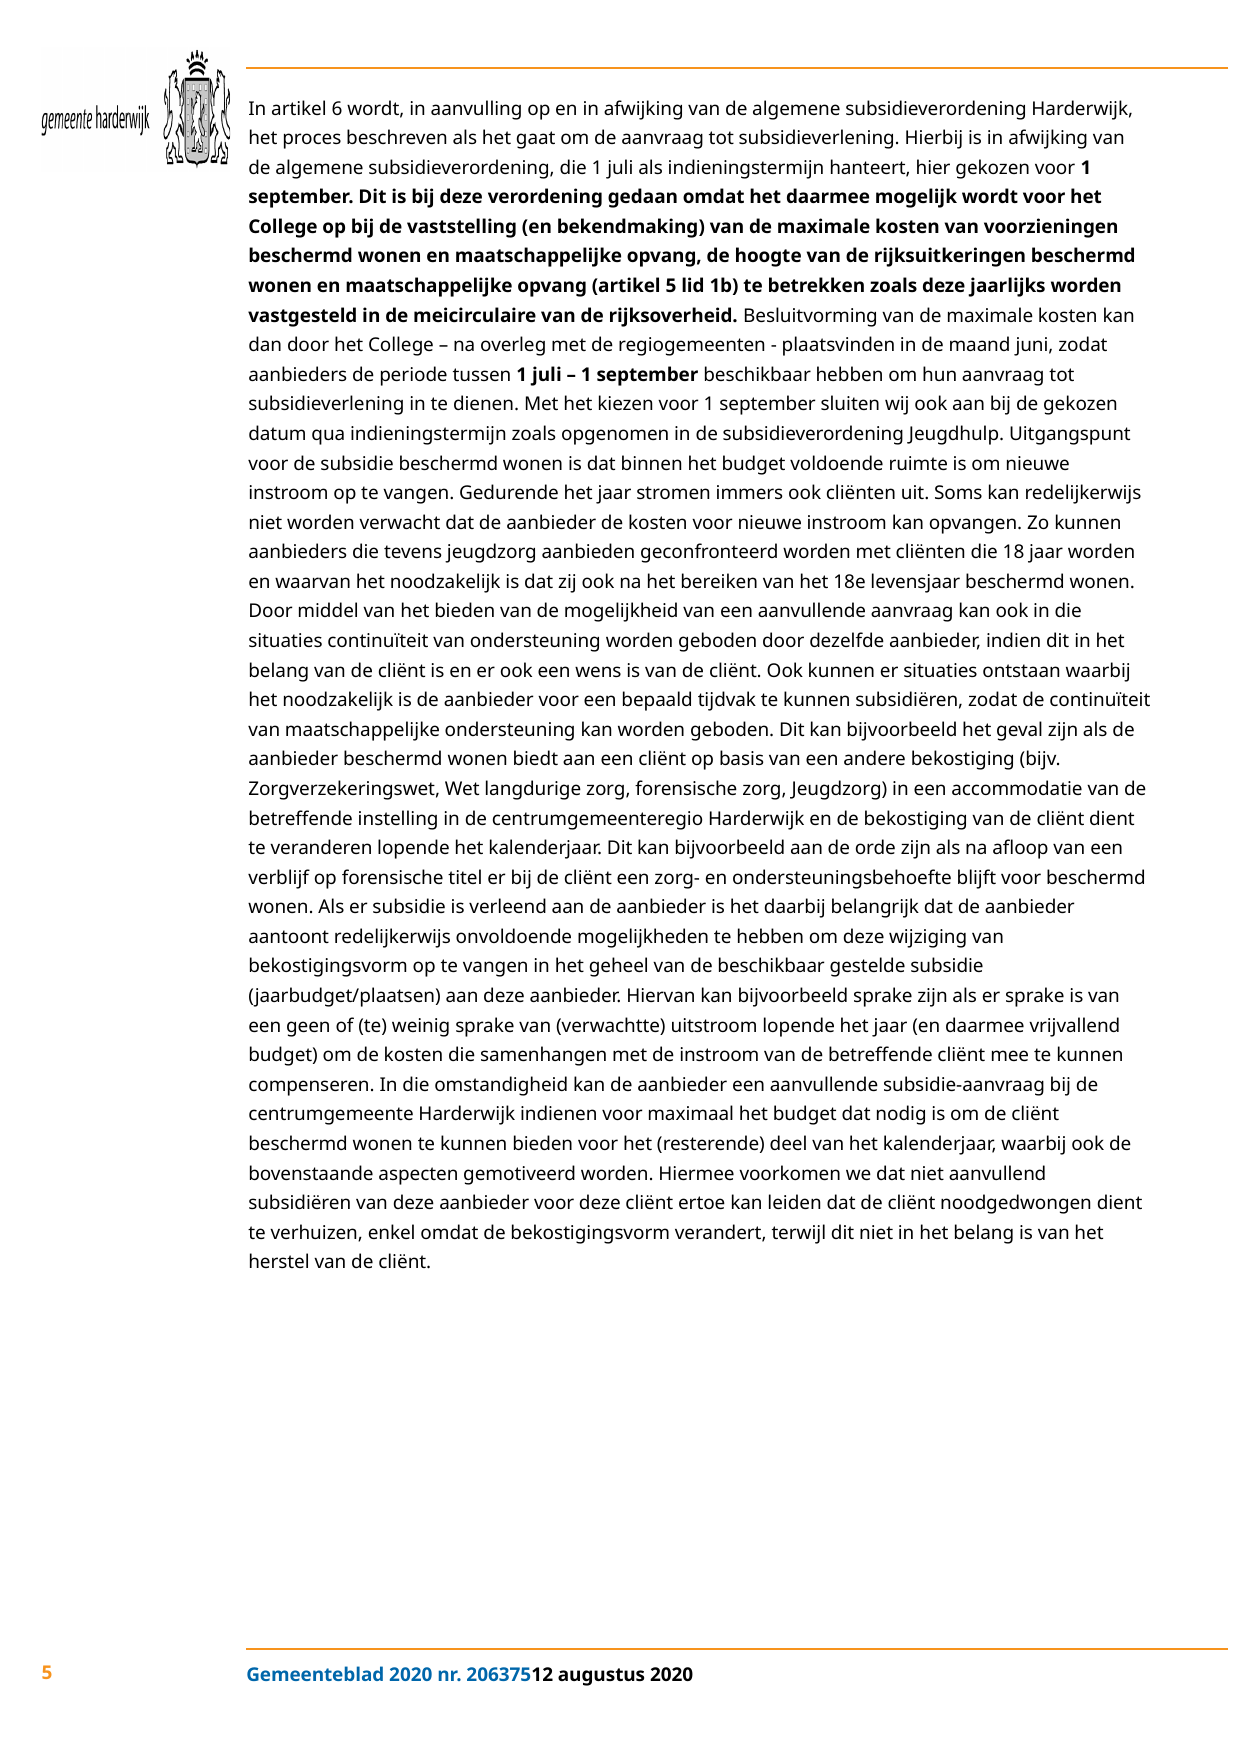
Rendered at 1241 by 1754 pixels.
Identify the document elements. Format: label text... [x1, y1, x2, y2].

picture [41, 47, 231, 172]
text In artikel 6 wordt, in aanvulling op en in afwijking van de algemene subsidieverordening Harderwijk, het proces beschreven als het gaat om de aanvraag tot subsidieverlening. Hierbij is in afwijking van de algemene subsidieverordening, die 1 juli als indieningstermijn hanteert, hier gekozen voor 1 september. Dit is bij deze verordening gedaan omdat het daarmee mogelijk wordt voor het College op bij de vaststelling (en bekendmaking) van de maximale kosten van voorzieningen beschermd wonen en maatschappelijke opvang, de hoogte van de rijksuitkeringen beschermd wonen en maatschappelijke opvang (artikel 5 lid 1b) te betrekken zoals deze jaarlijks worden vastgesteld in de meicirculaire van de rijksoverheid. Besluitvorming van de maximale kosten kan dan door het College – na overleg met de regiogemeenten - plaatsvinden in de maand juni, zodat aanbieders de periode tussen 1 juli – 1 september beschikbaar hebben om hun aanvraag tot subsidieverlening in te dienen. Met het kiezen voor 1 september sluiten wij ook aan bij de gekozen datum qua indieningstermijn zoals opgenomen in de subsidieverordening Jeugdhulp. Uitgangspunt voor de subsidie beschermd wonen is dat binnen het budget voldoende ruimte is om nieuwe instroom op te vangen. Gedurende het jaar stromen immers ook cliënten uit. Soms kan redelijkerwijs niet worden verwacht dat de aanbieder de kosten voor nieuwe instroom kan opvangen. Zo kunnen aanbieders die tevens jeugdzorg aanbieden geconfronteerd worden met cliënten die 18 jaar worden en waarvan het noodzakelijk is dat zij ook na het bereiken van het 18e levensjaar beschermd wonen. Door middel van het bieden van de mogelijkheid van een aanvullende aanvraag kan ook in die situaties continuïteit van ondersteuning worden geboden door dezelfde aanbieder, indien dit in het belang van de cliënt is en er ook een wens is van de cliënt. Ook kunnen er situaties ontstaan waarbij het noodzakelijk is de aanbieder voor een bepaald tijdvak te kunnen subsidiëren, zodat de continuïteit van maatschappelijke ondersteuning kan worden geboden. Dit kan bijvoorbeeld het geval zijn als de aanbieder beschermd wonen biedt aan een cliënt op basis van een andere bekostiging (bijv. Zorgverzekeringswet, Wet langdurige zorg, forensische zorg, Jeugdzorg) in een accommodatie van de betreffende instelling in de centrumgemeenteregio Harderwijk en de bekostiging van de cliënt dient te veranderen lopende het kalenderjaar. Dit kan bijvoorbeeld aan de orde zijn als na afloop van een verblijf op forensische titel er bij de cliënt een zorg- en ondersteuningsbehoefte blijft voor beschermd wonen. Als er subsidie is verleend aan de aanbieder is het daarbij belangrijk dat de aanbieder aantoont redelijkerwijs onvoldoende mogelijkheden te hebben om deze wijziging van bekostigingsvorm op te vangen in het geheel van de beschikbaar gestelde subsidie (jaarbudget/plaatsen) aan deze aanbieder. Hiervan kan bijvoorbeeld sprake zijn als er sprake is van een geen of (te) weinig sprake van (verwachtte) uitstroom lopende het jaar (en daarmee vrijvallend budget) om de kosten die samenhangen met de instroom van de betreffende cliënt mee te kunnen compenseren. In die omstandigheid kan de aanbieder een aanvullende subsidie-aanvraag bij de centrumgemeente Harderwijk indienen voor maximaal het budget dat nodig is om de cliënt beschermd wonen te kunnen bieden voor het (resterende) deel van het kalenderjaar, waarbij ook de bovenstaande aspecten gemotiveerd worden. Hiermee voorkomen we dat niet aanvullend subsidiëren van deze aanbieder voor deze cliënt ertoe kan leiden dat de cliënt noodgedwongen dient te verhuizen, enkel omdat de bekostigingsvorm verandert, terwijl dit niet in het belang is van het herstel van de cliënt. [248, 95, 1152, 1274]
